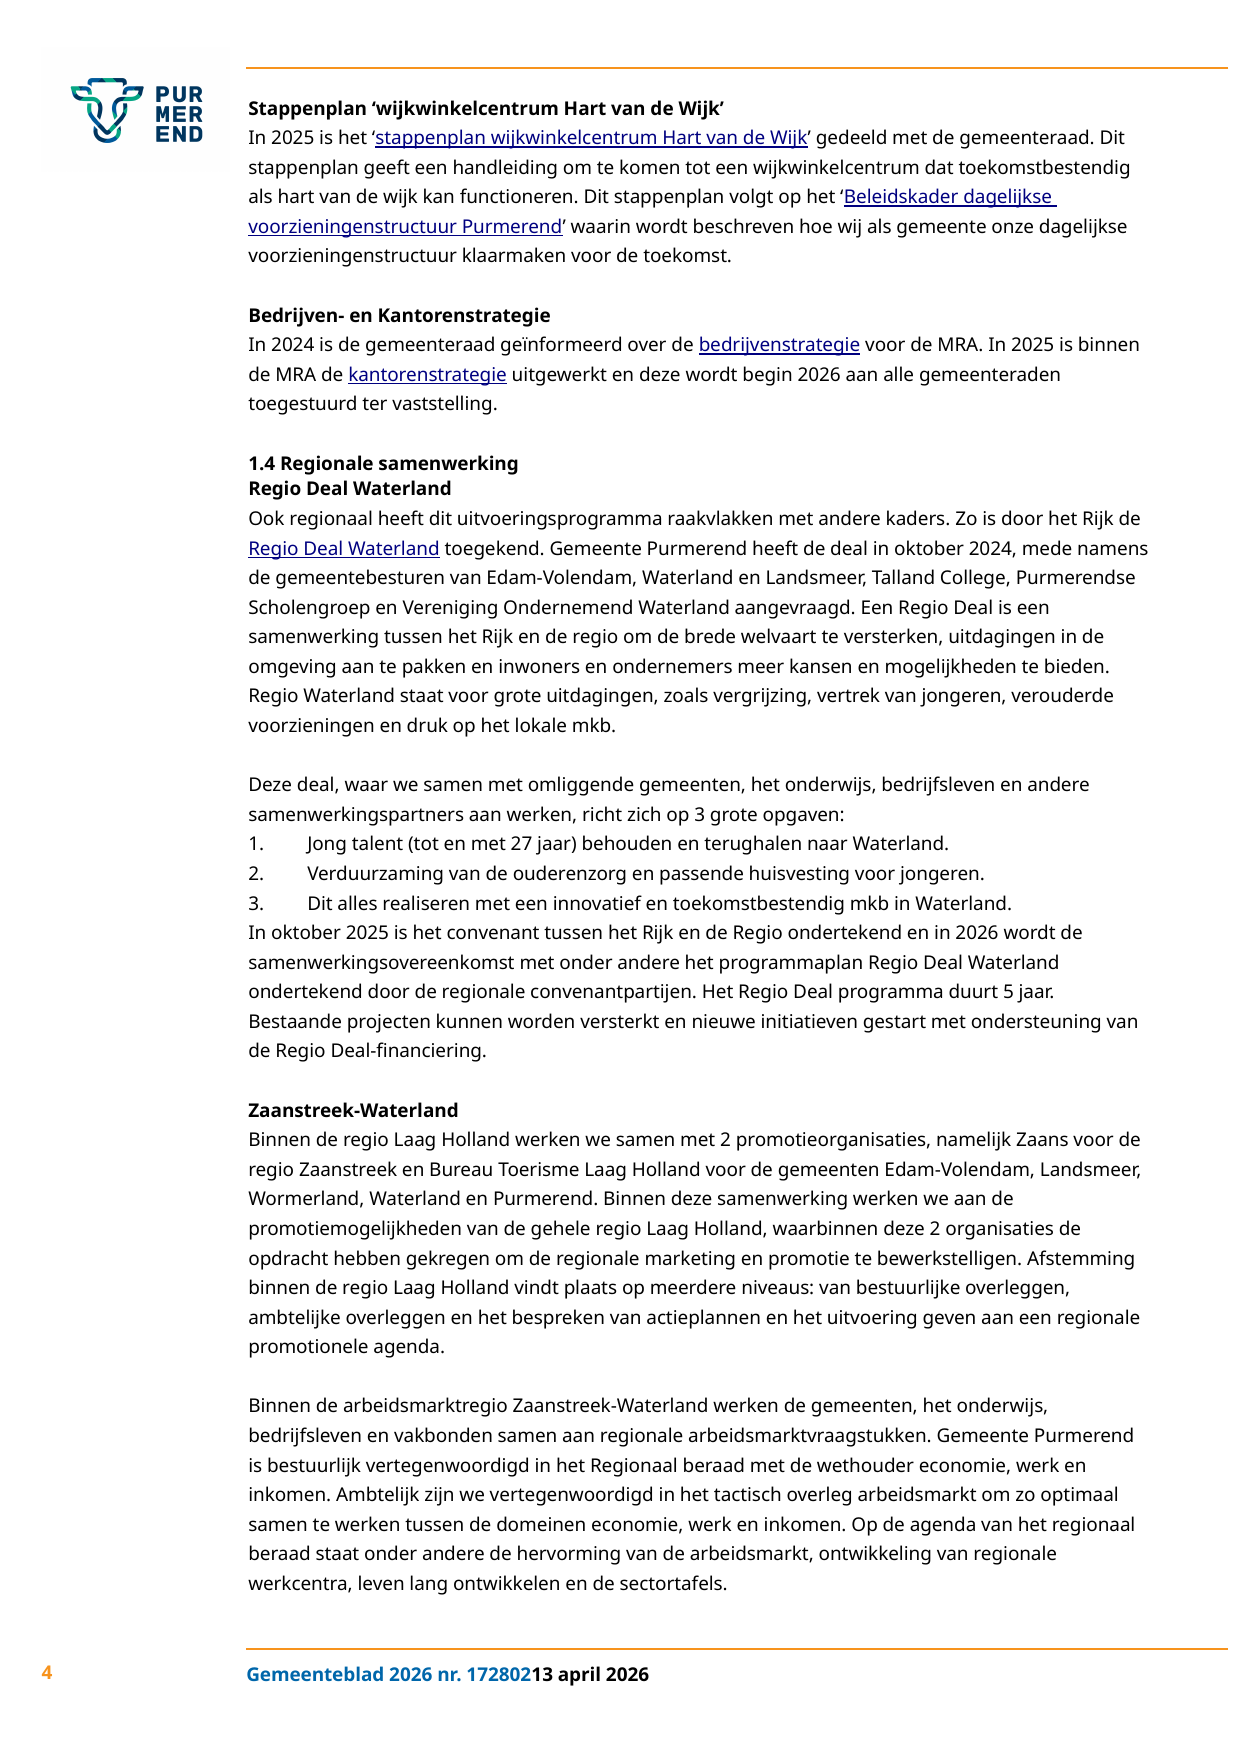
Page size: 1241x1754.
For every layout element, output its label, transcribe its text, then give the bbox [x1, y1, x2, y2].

text Bedrijven- en Kantorenstrategie [248, 302, 1152, 328]
text Zaanstreek-Waterland [248, 1097, 1152, 1122]
text Ook regionaal heeft dit uitvoeringsprogramma raakvlakken met andere kaders. Zo is door het Rijk de Regio Deal Waterland toegekend. Gemeente Purmerend heeft de deal in oktober 2024, mede namens de gemeentebesturen van Edam-Volendam, Waterland en Landsmeer, Talland College, Purmerendse Scholengroep en Vereniging Ondernemend Waterland aangevraagd. Een Regio Deal is een samenwerking tussen het Rijk en de regio om de brede welvaart te versterken, uitdagingen in de omgeving aan te pakken en inwoners en ondernemers meer kansen en mogelijkheden te bieden. Regio Waterland staat voor grote uitdagingen, zoals vergrijzing, vertrek van jongeren, verouderde voorzieningen en druk op het lokale mkb. [248, 505, 1152, 738]
list Jong talent (tot en met 27 jaar) behouden en terughalen naar Waterland. [248, 831, 1152, 856]
text Deze deal, waar we samen met omliggende gemeenten, het onderwijs, bedrijfsleven en andere samenwerkingspartners aan werken, richt zich op 3 grote opgaven: [248, 771, 1152, 827]
text Stappenplan ‘wijkwinkelcentrum Hart van de Wijk’ [248, 95, 1152, 121]
text Binnen de regio Laag Holland werken we samen met 2 promotieorganisaties, namelijk Zaans voor de regio Zaanstreek en Bureau Toerisme Laag Holland voor de gemeenten Edam-Volendam, Landsmeer, Wormerland, Waterland en Purmerend. Binnen deze samenwerking werken we aan de promotiemogelijkheden van de gehele regio Laag Holland, waarbinnen deze 2 organisaties de opdracht hebben gekregen om de regionale marketing en promotie te bewerkstelligen. Afstemming binnen de regio Laag Holland vindt plaats op meerdere niveaus: van bestuurlijke overleggen, ambtelijke overleggen en het bespreken van actieplannen en het uitvoering geven aan een regionale promotionele agenda. [248, 1126, 1152, 1359]
text In 2025 is het ‘stappenplan wijkwinkelcentrum Hart van de Wijk’ gedeeld met de gemeenteraad. Dit stappenplan geeft een handleiding om te komen tot een wijkwinkelcentrum dat toekomstbestendig als hart van de wijk kan functioneren. Dit stappenplan volgt op het ‘Beleidskader dagelijkse voorzieningenstructuur Purmerend’ waarin wordt beschreven hoe wij als gemeente onze dagelijkse voorzieningenstructuur klaarmaken voor de toekomst. [248, 124, 1152, 268]
picture [41, 47, 231, 172]
text In oktober 2025 is het convenant tussen het Rijk en de Regio ondertekend en in 2026 wordt de samenwerkingsovereenkomst met onder andere het programmaplan Regio Deal Waterland ondertekend door de regionale convenantpartijen. Het Regio Deal programma duurt 5 jaar. Bestaande projecten kunnen worden versterkt en nieuwe initiatieven gestart met ondersteuning van de Regio Deal-financiering. [248, 919, 1152, 1063]
list Verduurzaming van de ouderenzorg en passende huisvesting voor jongeren. [248, 860, 1152, 886]
text Binnen de arbeidsmarktregio Zaanstreek-Waterland werken de gemeenten, het onderwijs, bedrijfsleven en vakbonden samen aan regionale arbeidsmarktvraagstukken. Gemeente Purmerend is bestuurlijk vertegenwoordigd in het Regionaal beraad met de wethouder economie, werk en inkomen. Ambtelijk zijn we vertegenwoordigd in het tactisch overleg arbeidsmarkt om zo optimaal samen te werken tussen de domeinen economie, werk en inkomen. Op de agenda van het regionaal beraad staat onder andere de hervorming van de arbeidsmarkt, ontwikkeling van regionale werkcentra, leven lang ontwikkelen en de sectortafels. [248, 1393, 1152, 1596]
text 1.4 Regionale samenwerking [248, 450, 1152, 476]
text In 2024 is de gemeenteraad geïnformeerd over de bedrijvenstrategie voor de MRA. In 2025 is binnen de MRA de kantorenstrategie uitgewerkt en deze wordt begin 2026 aan alle gemeenteraden toegestuurd ter vaststelling. [248, 331, 1152, 416]
list Dit alles realiseren met een innovatief en toekomstbestendig mkb in Waterland. [248, 890, 1152, 915]
text Regio Deal Waterland [248, 476, 1152, 501]
